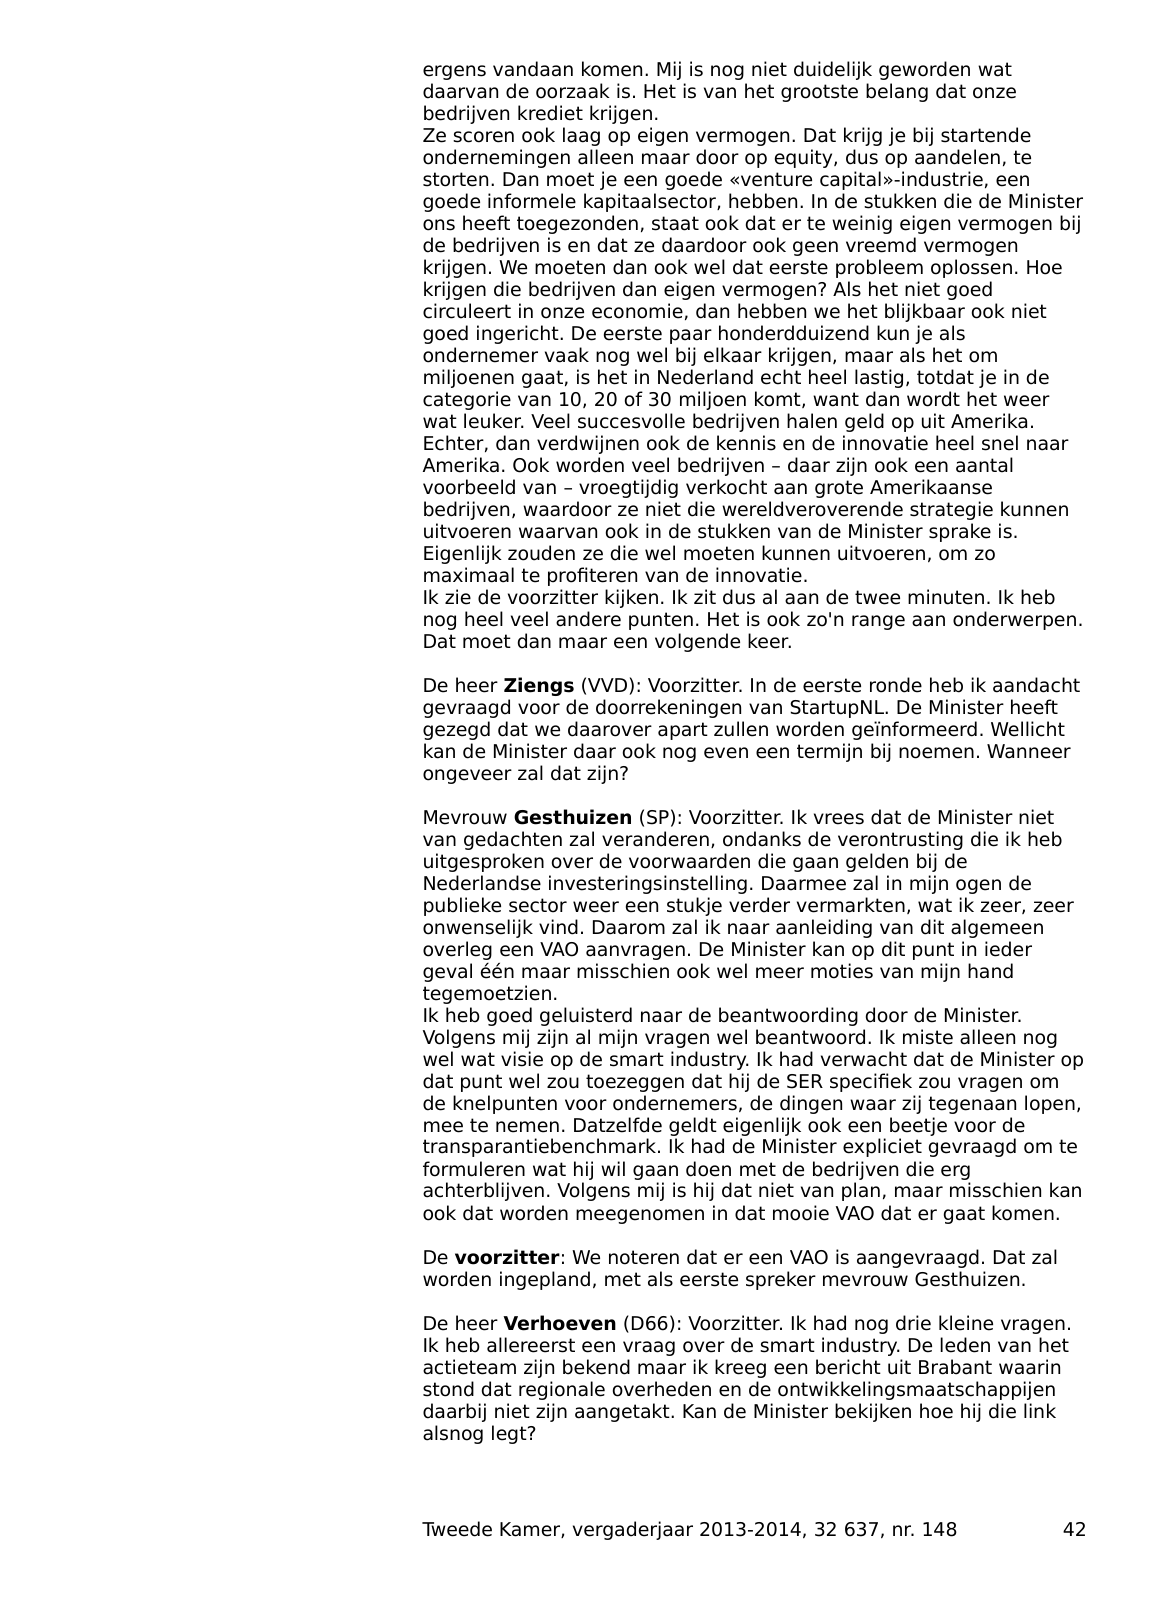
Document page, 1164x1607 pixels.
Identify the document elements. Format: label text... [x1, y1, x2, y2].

text Ik zie de voorzitter kijken. Ik zit dus al aan de twee minuten. Ik heb nog heel veel andere punten. Het is ook zo'n range aan onderwerpen. Dat moet dan maar een volgende keer. [422, 587, 1087, 652]
text Mevrouw Gesthuizen (SP): Voorzitter. Ik vrees dat de Minister niet van gedachten zal veranderen, ondanks de verontrusting die ik heb uitgesproken over de voorwaarden die gaan gelden bij de Nederlandse investeringsinstelling. Daarmee zal in mijn ogen de publieke sector weer een stukje verder vermarkten, wat ik zeer, zeer onwenselijk vind. Daarom zal ik naar aanleiding van dit algemeen overleg een VAO aanvragen. De Minister kan op dit punt in ieder geval één maar misschien ook wel meer moties van mijn hand tegemoetzien. [422, 807, 1087, 1004]
text ergens vandaan komen. Mij is nog niet duidelijk geworden wat daarvan de oorzaak is. Het is van het grootste belang dat onze bedrijven krediet krijgen. [422, 59, 1087, 125]
text De voorzitter: We noteren dat er een VAO is aangevraagd. Dat zal worden ingepland, met als eerste spreker mevrouw Gesthuizen. [422, 1247, 1087, 1291]
text De heer Ziengs (VVD): Voorzitter. In de eerste ronde heb ik aandacht gevraagd voor de doorrekeningen van StartupNL. De Minister heeft gezegd dat we daarover apart zullen worden geïnformeerd. Wellicht kan de Minister daar ook nog even een termijn bij noemen. Wanneer ongeveer zal dat zijn? [422, 675, 1087, 784]
text Ik heb goed geluisterd naar de beantwoording door de Minister. Volgens mij zijn al mijn vragen wel beantwoord. Ik miste alleen nog wel wat visie op de smart industry. Ik had verwacht dat de Minister op dat punt wel zou toezeggen dat hij de SER specifiek zou vragen om de knelpunten voor ondernemers, de dingen waar zij tegenaan lopen, mee te nemen. Datzelfde geldt eigenlijk ook een beetje voor de transparantiebenchmark. Ik had de Minister expliciet gevraagd om te formuleren wat hij wil gaan doen met de bedrijven die erg achterblijven. Volgens mij is hij dat niet van plan, maar misschien kan ook dat worden meegenomen in dat mooie VAO dat er gaat komen. [422, 1004, 1087, 1224]
text Ze scoren ook laag op eigen vermogen. Dat krijg je bij startende ondernemingen alleen maar door op equity, dus op aandelen, te storten. Dan moet je een goede «venture capital»-industrie, een goede informele kapitaalsector, hebben. In de stukken die de Minister ons heeft toegezonden, staat ook dat er te weinig eigen vermogen bij de bedrijven is en dat ze daardoor ook geen vreemd vermogen krijgen. We moeten dan ook wel dat eerste probleem oplossen. Hoe krijgen die bedrijven dan eigen vermogen? Als het niet goed circuleert in onze economie, dan hebben we het blijkbaar ook niet goed ingericht. De eerste paar honderdduizend kun je als ondernemer vaak nog wel bij elkaar krijgen, maar als het om miljoenen gaat, is het in Nederland echt heel lastig, totdat je in de categorie van 10, 20 of 30 miljoen komt, want dan wordt het weer wat leuker. Veel succesvolle bedrijven halen geld op uit Amerika. Echter, dan verdwijnen ook de kennis en de innovatie heel snel naar Amerika. Ook worden veel bedrijven – daar zijn ook een aantal voorbeeld van – vroegtijdig verkocht aan grote Amerikaanse bedrijven, waardoor ze niet die wereldveroverende strategie kunnen uitvoeren waarvan ook in de stukken van de Minister sprake is. Eigenlijk zouden ze die wel moeten kunnen uitvoeren, om zo maximaal te profiteren van de innovatie. [422, 125, 1087, 587]
text De heer Verhoeven (D66): Voorzitter. Ik had nog drie kleine vragen. Ik heb allereerst een vraag over de smart industry. De leden van het actieteam zijn bekend maar ik kreeg een bericht uit Brabant waarin stond dat regionale overheden en de ontwikkelingsmaatschappijen daarbij niet zijn aangetakt. Kan de Minister bekijken hoe hij die link alsnog legt? [422, 1313, 1087, 1444]
